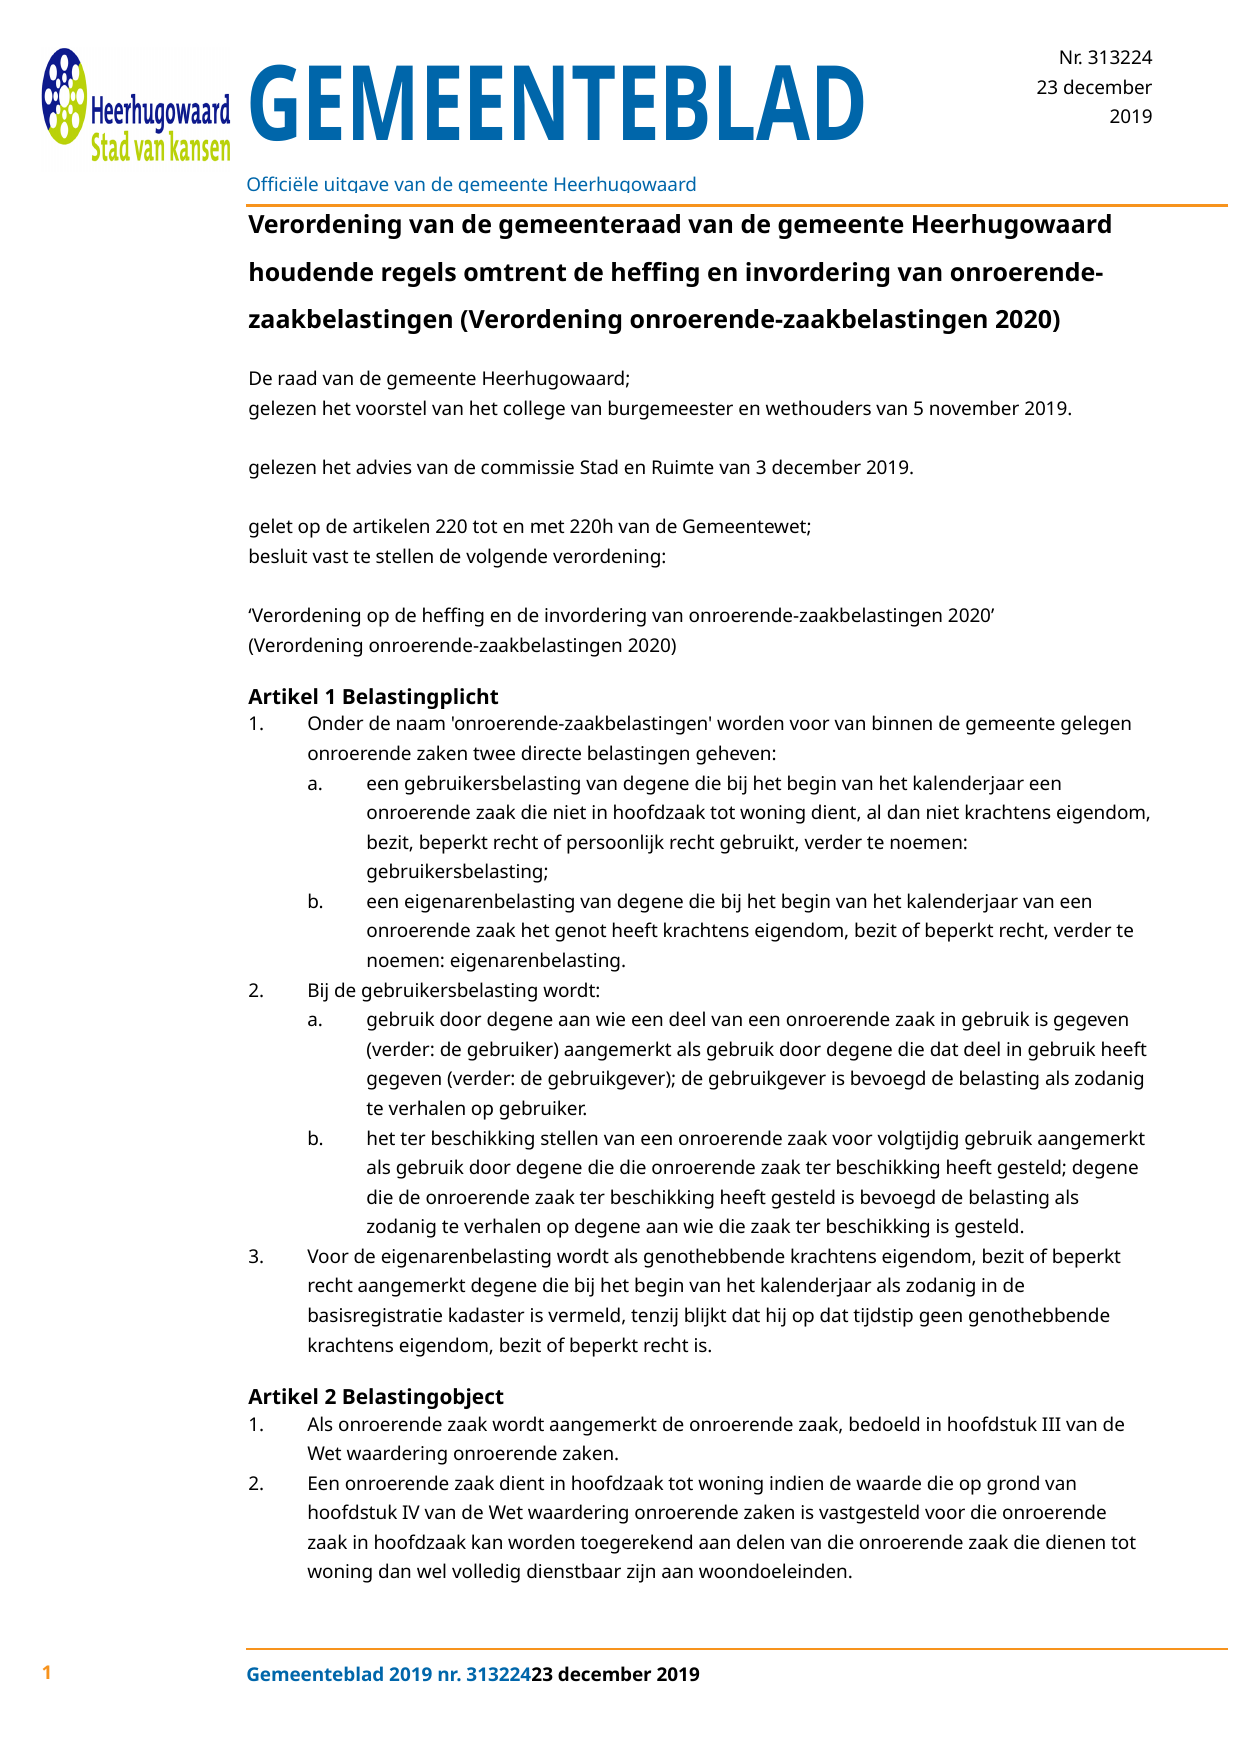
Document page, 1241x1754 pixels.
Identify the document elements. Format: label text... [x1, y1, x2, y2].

list Onder de naam 'onroerende-zaakbelastingen' worden voor van binnen de gemeente gelegen onroerende zaken twee directe belastingen geheven: [248, 711, 1152, 766]
picture [41, 47, 231, 172]
list Bij de gebruikersbelasting wordt: [248, 977, 1152, 1003]
text gelet op de artikelen 220 tot en met 220h van de Gemeentewet; [248, 513, 1152, 539]
list Als onroerende zaak wordt aangemerkt de onroerende zaak, bedoeld in hoofdstuk III van de Wet waardering onroerende zaken. [248, 1411, 1152, 1466]
list gebruik door degene aan wie een deel van een onroerende zaak in gebruik is gegeven (verder: de gebruiker) aangemerkt als gebruik door degene die dat deel in gebruik heeft gegeven (verder: de gebruikgever); de gebruikgever is bevoegd de belasting als zodanig te verhalen op gebruiker. [307, 1006, 1152, 1121]
list Een onroerende zaak dient in hoofdzaak tot woning indien de waarde die op grond van hoofdstuk IV van de Wet waardering onroerende zaken is vastgesteld voor die onroerende zaak in hoofdzaak kan worden toegerekend aan delen van die onroerende zaak die dienen tot woning dan wel volledig dienstbaar zijn aan woondoeleinden. [248, 1470, 1152, 1584]
text gelezen het advies van de commissie Stad en Ruimte van 3 december 2019. [248, 454, 1152, 480]
text besluit vast te stellen de volgende verordening: [248, 543, 1152, 569]
text De raad van de gemeente Heerhugowaard; [248, 366, 1152, 391]
list Voor de eigenarenbelasting wordt als genothebbende krachtens eigendom, bezit of beperkt recht aangemerkt degene die bij het begin van het kalenderjaar als zodanig in de basisregistratie kadaster is vermeld, tenzij blijkt dat hij op dat tijdstip geen genothebbende krachtens eigendom, bezit of beperkt recht is. [248, 1243, 1152, 1358]
text ‘Verordening op de heffing en de invordering van onroerende-zaakbelastingen 2020’ [248, 602, 1152, 628]
text (Verordening onroerende-zaakbelastingen 2020) [248, 632, 1152, 657]
text Artikel 1 Belastingplicht [248, 682, 1152, 711]
list een gebruikersbelasting van degene die bij het begin van het kalenderjaar een onroerende zaak die niet in hoofdzaak tot woning dient, al dan niet krachtens eigendom, bezit, beperkt recht of persoonlijk recht gebruikt, verder te noemen: gebruikersbelasting; [307, 770, 1152, 884]
list een eigenarenbelasting van degene die bij het begin van het kalenderjaar van een onroerende zaak het genot heeft krachtens eigendom, bezit of beperkt recht, verder te noemen: eigenarenbelasting. [307, 888, 1152, 973]
text gelezen het voorstel van het college van burgemeester en wethouders van 5 november 2019. [248, 395, 1152, 421]
list het ter beschikking stellen van een onroerende zaak voor volgtijdig gebruik aangemerkt als gebruik door degene die die onroerende zaak ter beschikking heeft gesteld; degene die de onroerende zaak ter beschikking heeft gesteld is bevoegd de belasting als zodanig te verhalen op degene aan wie die zaak ter beschikking is gesteld. [307, 1125, 1152, 1239]
text Verordening van de gemeenteraad van de gemeente Heerhugowaard houdende regels omtrent de heffing en invordering van onroerende-zaakbelastingen (Verordening onroerende-zaakbelastingen 2020) [248, 207, 1152, 336]
text Artikel 2 Belastingobject [248, 1382, 1152, 1411]
